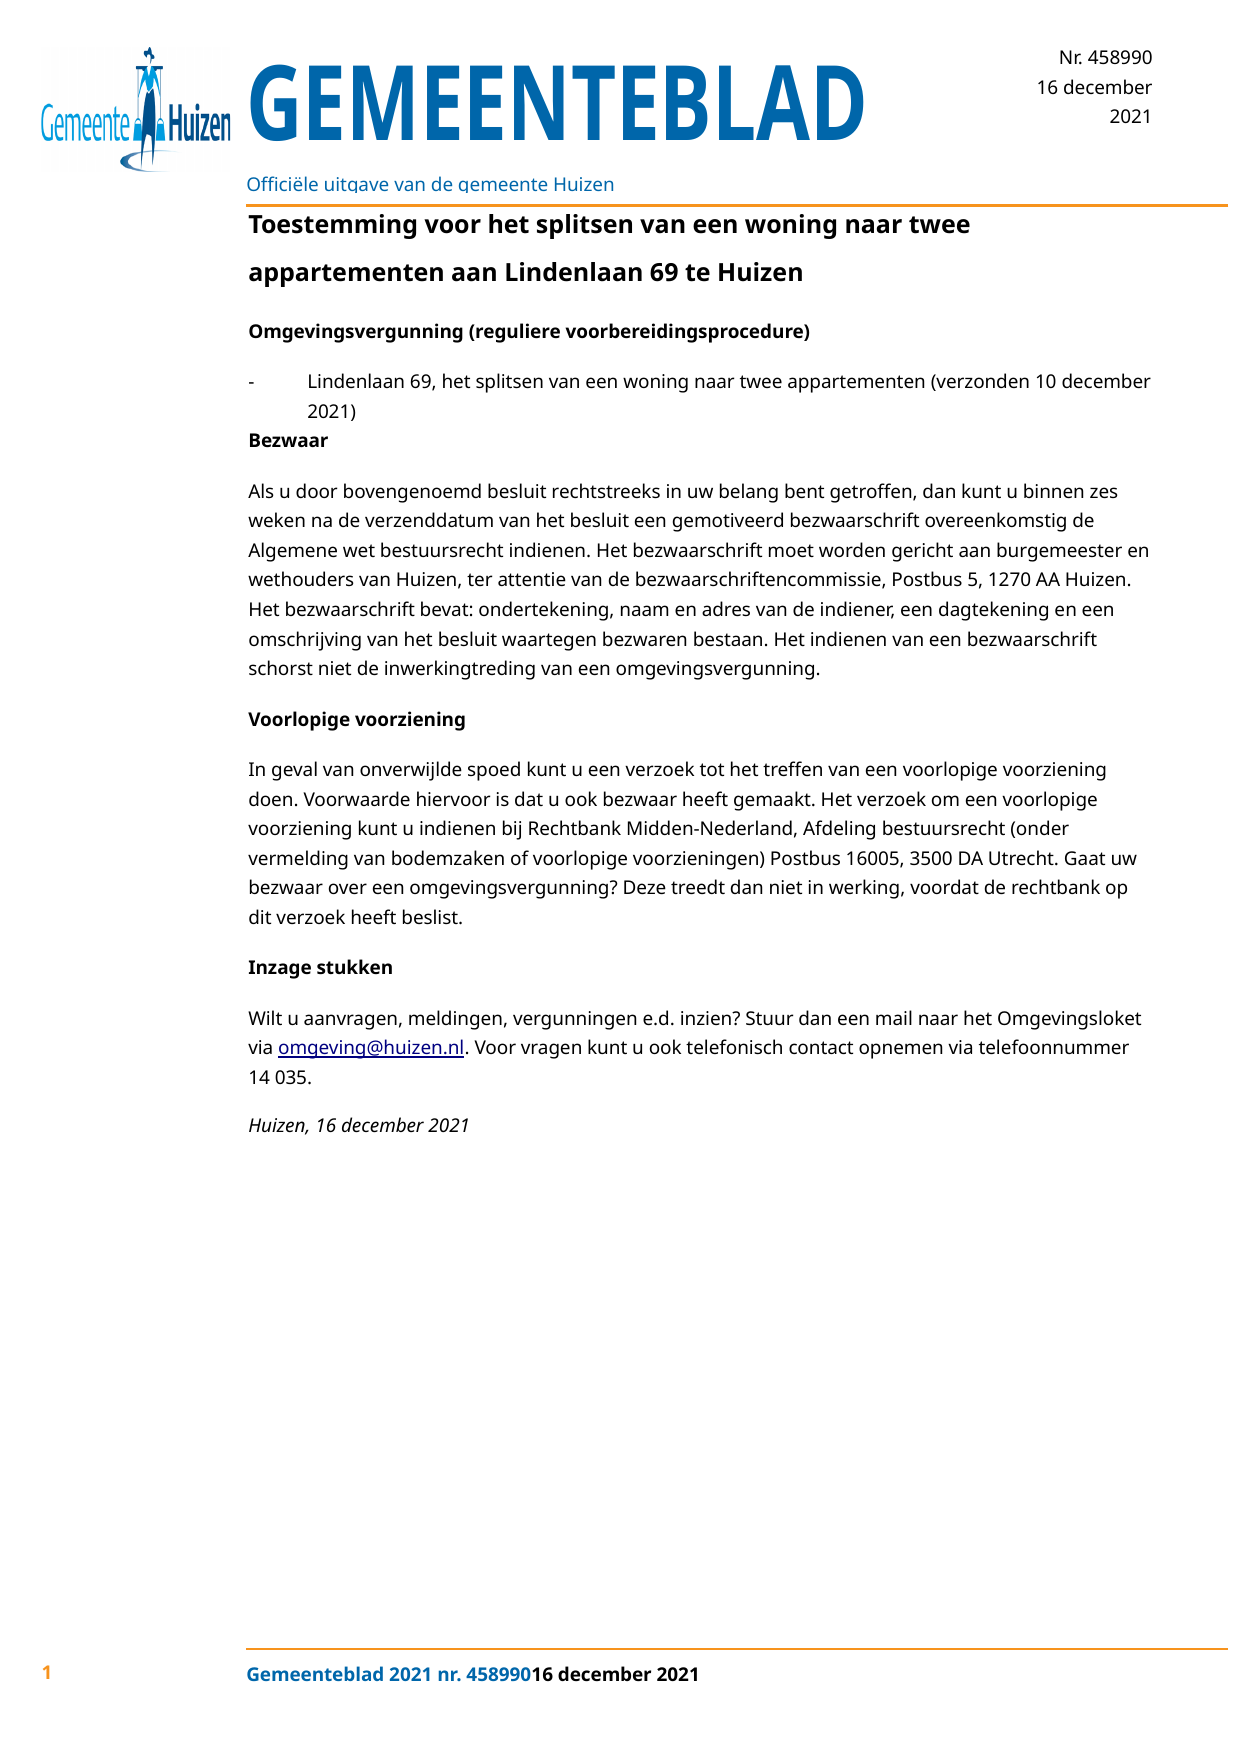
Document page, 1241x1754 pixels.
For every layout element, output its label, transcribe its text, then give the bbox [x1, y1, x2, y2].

text Als u door bovengenoemd besluit rechtstreeks in uw belang bent getroffen, dan kunt u binnen zes weken na de verzenddatum van het besluit een gemotiveerd bezwaarschrift overeenkomstig de Algemene wet bestuursrecht indienen. Het bezwaarschrift moet worden gericht aan burgemeester en wethouders van Huizen, ter attentie van de bezwaarschriftencommissie, Postbus 5, 1270 AA Huizen. Het bezwaarschrift bevat: ondertekening, naam en adres van de indiener, een dagtekening en een omschrijving van het besluit waartegen bezwaren bestaan. Het indienen van een bezwaarschrift schorst niet de inwerkingtreding van een omgevingsvergunning. [248, 478, 1152, 681]
text Omgevingsvergunning (reguliere voorbereidingsprocedure) [248, 318, 1152, 344]
text Inzage stukken [248, 954, 1152, 980]
text Toestemming voor het splitsen van een woning naar twee appartementen aan Lindenlaan 69 te Huizen [248, 207, 1152, 288]
text Voorlopige voorziening [248, 706, 1152, 732]
list Lindenlaan 69, het splitsen van een woning naar twee appartementen (verzonden 10 december 2021) [248, 368, 1152, 424]
text In geval van onverwijlde spoed kunt u een verzoek tot het treffen van een voorlopige voorziening doen. Voorwaarde hiervoor is dat u ook bezwaar heeft gemaakt. Het verzoek om een voorlopige voorziening kunt u indienen bij Rechtbank Midden-Nederland, Afdeling bestuursrecht (onder vermelding van bodemzaken of voorlopige voorzieningen) Postbus 16005, 3500 DA Utrecht. Gaat uw bezwaar over een omgevingsvergunning? Deze treedt dan niet in werking, voordat de rechtbank op dit verzoek heeft beslist. [248, 756, 1152, 930]
text Wilt u aanvragen, meldingen, vergunningen e.d. inzien? Stuur dan een mail naar het Omgevingsloket via omgeving@huizen.nl. Voor vragen kunt u ook telefonisch contact opnemen via telefoonnummer 14 035. [248, 1005, 1152, 1090]
picture [41, 47, 231, 172]
text Huizen, 16 december 2021 [248, 1112, 1152, 1138]
text Bezwaar [248, 427, 1152, 453]
